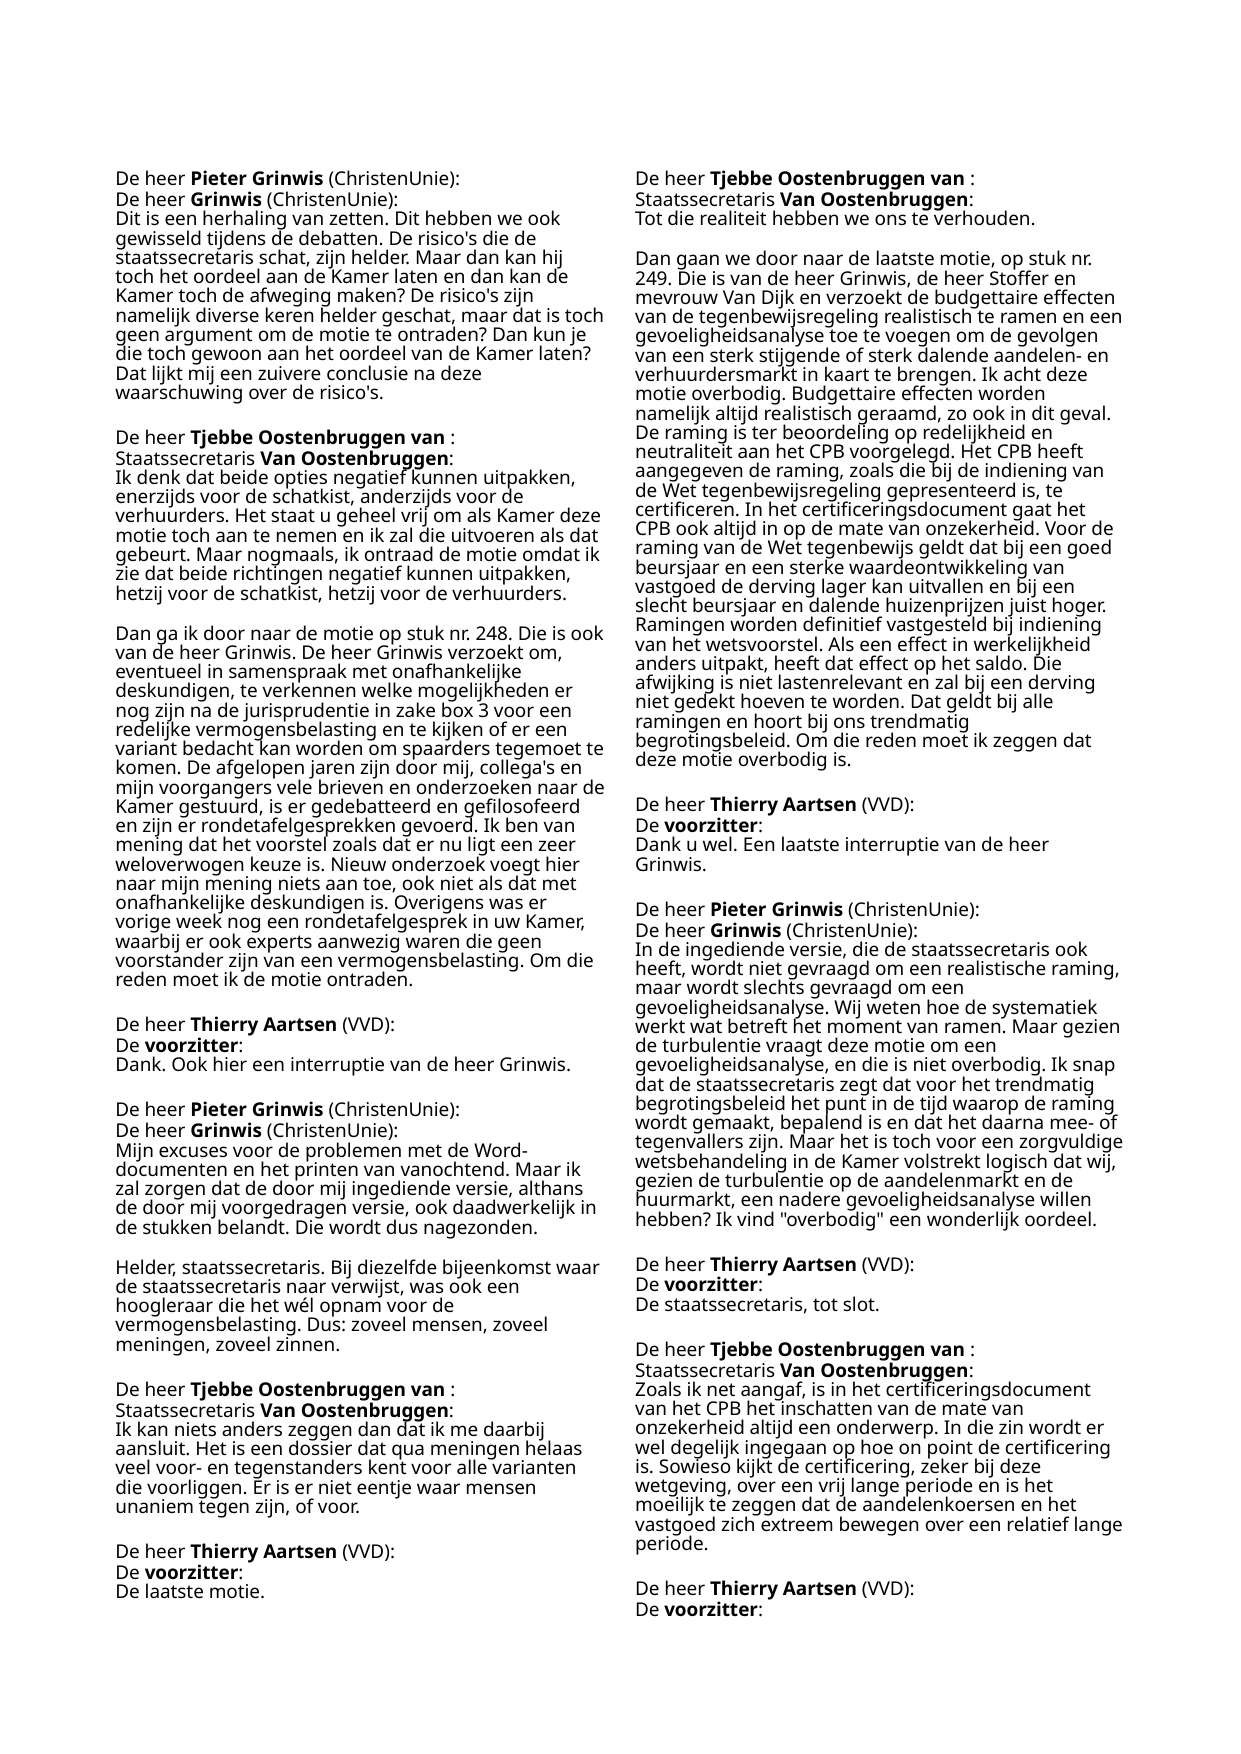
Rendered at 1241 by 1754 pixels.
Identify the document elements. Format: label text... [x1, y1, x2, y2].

text De heer Tjebbe Oostenbruggen van : [635, 165, 1125, 191]
text De heer Grinwis (ChristenUnie): [115, 1122, 605, 1142]
text De heer Pieter Grinwis (ChristenUnie): [635, 896, 1125, 922]
text De heer Thierry Aartsen (VVD): [635, 791, 1125, 817]
text Staatssecretaris Van Oostenbruggen: [115, 1402, 605, 1421]
text De heer Thierry Aartsen (VVD): [115, 1011, 605, 1037]
text Mijn excuses voor de problemen met de Word-documenten en het printen van vanochtend. Maar ik zal zorgen dat de door mij ingediende versie, althans de door mij voorgedragen versie, ook daadwerkelijk in de stukken belandt. Die wordt dus nagezonden. [115, 1142, 605, 1238]
text De voorzitter: [635, 1276, 1125, 1296]
text Dank. Ook hier een interruptie van de heer Grinwis. [115, 1056, 605, 1076]
text De heer Tjebbe Oostenbruggen van : [115, 424, 605, 449]
text Staatssecretaris Van Oostenbruggen: [115, 449, 605, 469]
text De laatste motie. [115, 1583, 605, 1602]
text De heer Pieter Grinwis (ChristenUnie): [115, 1097, 605, 1122]
text Staatssecretaris Van Oostenbruggen: [635, 191, 1125, 210]
text De heer Pieter Grinwis (ChristenUnie): [115, 165, 605, 191]
text De voorzitter: [635, 817, 1125, 836]
text De heer Thierry Aartsen (VVD): [115, 1538, 605, 1564]
text Staatssecretaris Van Oostenbruggen: [635, 1362, 1125, 1381]
text De voorzitter: [635, 1601, 1125, 1620]
text Dan ga ik door naar de motie op stuk nr. 248. Die is ook van de heer Grinwis. De heer Grinwis verzoekt om, eventueel in samenspraak met onafhankelijke deskundigen, te verkennen welke mogelijkheden er nog zijn na de jurisprudentie in zake box 3 voor een redelijke vermogensbelasting en te kijken of er een variant bedacht kan worden om spaarders tegemoet te komen. De afgelopen jaren zijn door mij, collega's en mijn voorgangers vele brieven en onderzoeken naar de Kamer gestuurd, is er gedebatteerd en gefilosofeerd en zijn er rondetafelgesprekken gevoerd. Ik ben van mening dat het voorstel zoals dat er nu ligt een zeer weloverwogen keuze is. Nieuw onderzoek voegt hier naar mijn mening niets aan toe, ook niet als dat met onafhankelijke deskundigen is. Overigens was er vorige week nog een rondetafelgesprek in uw Kamer, waarbij er ook experts aanwezig waren die geen voorstander zijn van een vermogensbelasting. Om die reden moet ik de motie ontraden. [115, 624, 605, 991]
text Ik kan niets anders zeggen dan dat ik me daarbij aansluit. Het is een dossier dat qua meningen helaas veel voor- en tegenstanders kent voor alle varianten die voorliggen. Er is er niet eentje waar mensen unaniem tegen zijn, of voor. [115, 1421, 605, 1517]
text Dan gaan we door naar de laatste motie, op stuk nr. 249. Die is van de heer Grinwis, de heer Stoffer en mevrouw Van Dijk en verzoekt de budgettaire effecten van de tegenbewijsregeling realistisch te ramen en een gevoeligheidsanalyse toe te voegen om de gevolgen van een sterk stijgende of sterk dalende aandelen- en verhuurdersmarkt in kaart te brengen. Ik acht deze motie overbodig. Budgettaire effecten worden namelijk altijd realistisch geraamd, zo ook in dit geval. De raming is ter beoordeling op redelijkheid en neutraliteit aan het CPB voorgelegd. Het CPB heeft aangegeven de raming, zoals die bij de indiening van de Wet tegenbewijsregeling gepresenteerd is, te certificeren. In het certificeringsdocument gaat het CPB ook altijd in op de mate van onzekerheid. Voor de raming van de Wet tegenbewijs geldt dat bij een goed beursjaar en een sterke waardeontwikkeling van vastgoed de derving lager kan uitvallen en bij een slecht beursjaar en dalende huizenprijzen juist hoger. Ramingen worden definitief vastgesteld bij indiening van het wetsvoorstel. Als een effect in werkelijkheid anders uitpakt, heeft dat effect op het saldo. Die afwijking is niet lastenrelevant en zal bij een derving niet gedekt hoeven te worden. Dat geldt bij alle ramingen en hoort bij ons trendmatig begrotingsbeleid. Om die reden moet ik zeggen dat deze motie overbodig is. [635, 250, 1125, 771]
text Dit is een herhaling van zetten. Dit hebben we ook gewisseld tijdens de debatten. De risico's die de staatssecretaris schat, zijn helder. Maar dan kan hij toch het oordeel aan de Kamer laten en dan kan de Kamer toch de afweging maken? De risico's zijn namelijk diverse keren helder geschat, maar dat is toch geen argument om de motie te ontraden? Dan kun je die toch gewoon aan het oordeel van de Kamer laten? Dat lijkt mij een zuivere conclusie na deze waarschuwing over de risico's. [115, 210, 605, 403]
text De heer Tjebbe Oostenbruggen van : [635, 1336, 1125, 1362]
text De heer Grinwis (ChristenUnie): [635, 922, 1125, 941]
text In de ingediende versie, die de staatssecretaris ook heeft, wordt niet gevraagd om een realistische raming, maar wordt slechts gevraagd om een gevoeligheidsanalyse. Wij weten hoe de systematiek werkt wat betreft het moment van ramen. Maar gezien de turbulentie vraagt deze motie om een gevoeligheidsanalyse, en die is niet overbodig. Ik snap dat de staatssecretaris zegt dat voor het trendmatig begrotingsbeleid het punt in de tijd waarop de raming wordt gemaakt, bepalend is en dat het daarna mee- of tegenvallers zijn. Maar het is toch voor een zorgvuldige wetsbehandeling in de Kamer volstrekt logisch dat wij, gezien de turbulentie op de aandelenmarkt en de huurmarkt, een nadere gevoeligheidsanalyse willen hebben? Ik vind "overbodig" een wonderlijk oordeel. [635, 941, 1125, 1230]
text Ik denk dat beide opties negatief kunnen uitpakken, enerzijds voor de schatkist, anderzijds voor de verhuurders. Het staat u geheel vrij om als Kamer deze motie toch aan te nemen en ik zal die uitvoeren als dat gebeurt. Maar nogmaals, ik ontraad de motie omdat ik zie dat beide richtingen negatief kunnen uitpakken, hetzij voor de schatkist, hetzij voor de verhuurders. [115, 469, 605, 604]
text Dank u wel. Een laatste interruptie van de heer Grinwis. [635, 836, 1125, 875]
text De voorzitter: [115, 1564, 605, 1583]
text Zoals ik net aangaf, is in het certificeringsdocument van het CPB het inschatten van de mate van onzekerheid altijd een onderwerp. In die zin wordt er wel degelijk ingegaan op hoe on point de certificering is. Sowieso kijkt de certificering, zeker bij deze wetgeving, over een vrij lange periode en is het moeilijk te zeggen dat de aandelenkoersen en het vastgoed zich extreem bewegen over een relatief lange periode. [635, 1381, 1125, 1554]
text De voorzitter: [115, 1037, 605, 1056]
text De staatssecretaris, tot slot. [635, 1296, 1125, 1315]
text De heer Thierry Aartsen (VVD): [635, 1575, 1125, 1601]
text De heer Thierry Aartsen (VVD): [635, 1251, 1125, 1276]
text Tot die realiteit hebben we ons te verhouden. [635, 210, 1125, 229]
text De heer Tjebbe Oostenbruggen van : [115, 1376, 605, 1402]
text De heer Grinwis (ChristenUnie): [115, 191, 605, 210]
text Helder, staatssecretaris. Bij diezelfde bijeenkomst waar de staatssecretaris naar verwijst, was ook een hoogleraar die het wél opnam voor de vermogensbelasting. Dus: zoveel mensen, zoveel meningen, zoveel zinnen. [115, 1259, 605, 1355]
